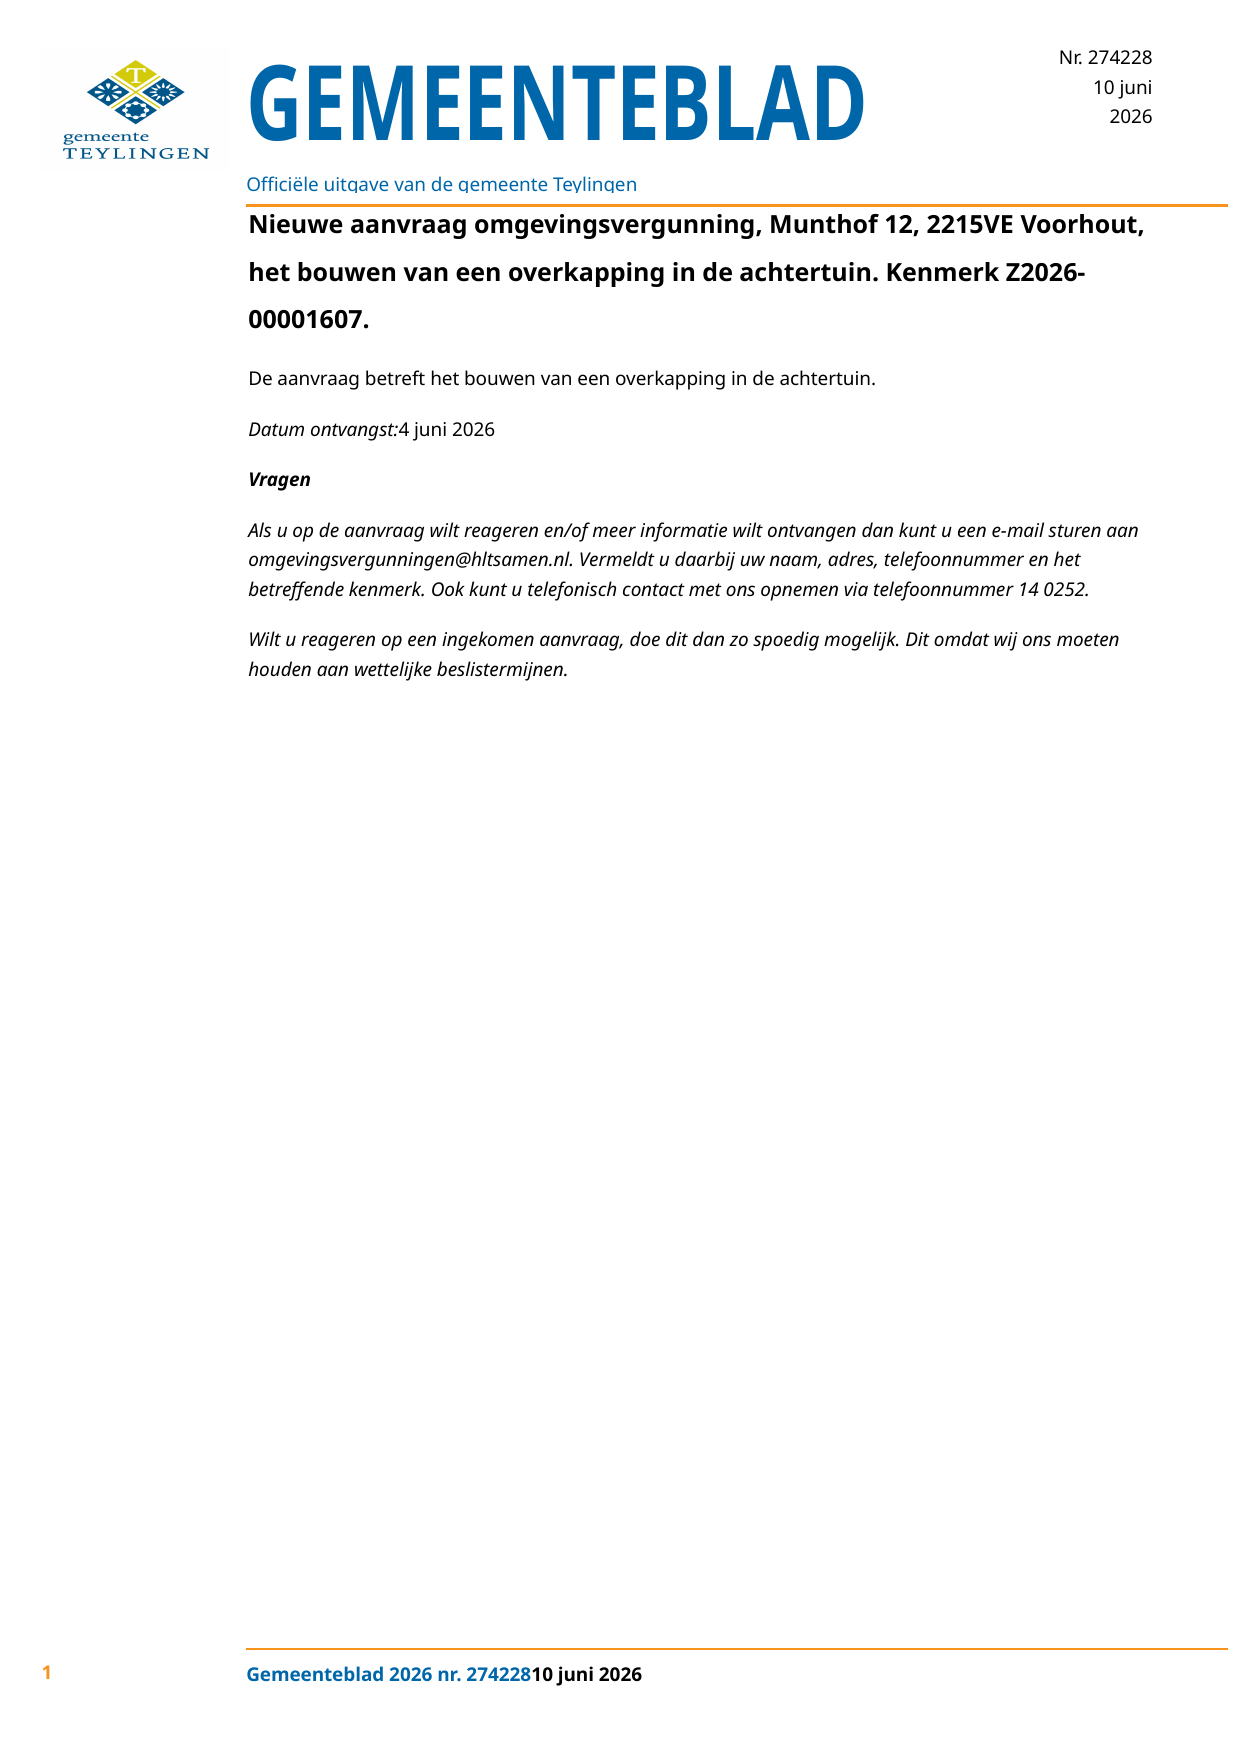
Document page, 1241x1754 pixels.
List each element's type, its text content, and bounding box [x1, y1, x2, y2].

text Datum ontvangst:4 juni 2026 [248, 416, 1152, 442]
text Als u op de aanvraag wilt reageren en/of meer informatie wilt ontvangen dan kunt u een e-mail sturen aan omgevingsvergunningen@hltsamen.nl. Vermeldt u daarbij uw naam, adres, telefoonnummer en het betreffende kenmerk. Ook kunt u telefonisch contact met ons opnemen via telefoonnummer 14 0252. [248, 517, 1152, 602]
text Nieuwe aanvraag omgevingsvergunning, Munthof 12, 2215VE Voorhout, het bouwen van een overkapping in de achtertuin. Kenmerk Z2026-00001607. [248, 207, 1152, 336]
text Wilt u reageren op een ingekomen aanvraag, doe dit dan zo spoedig mogelijk. Dit omdat wij ons moeten houden aan wettelijke beslistermijnen. [248, 626, 1152, 682]
text Vragen [248, 466, 1152, 492]
picture [41, 47, 231, 172]
text De aanvraag betreft het bouwen van een overkapping in de achtertuin. [248, 366, 1152, 391]
